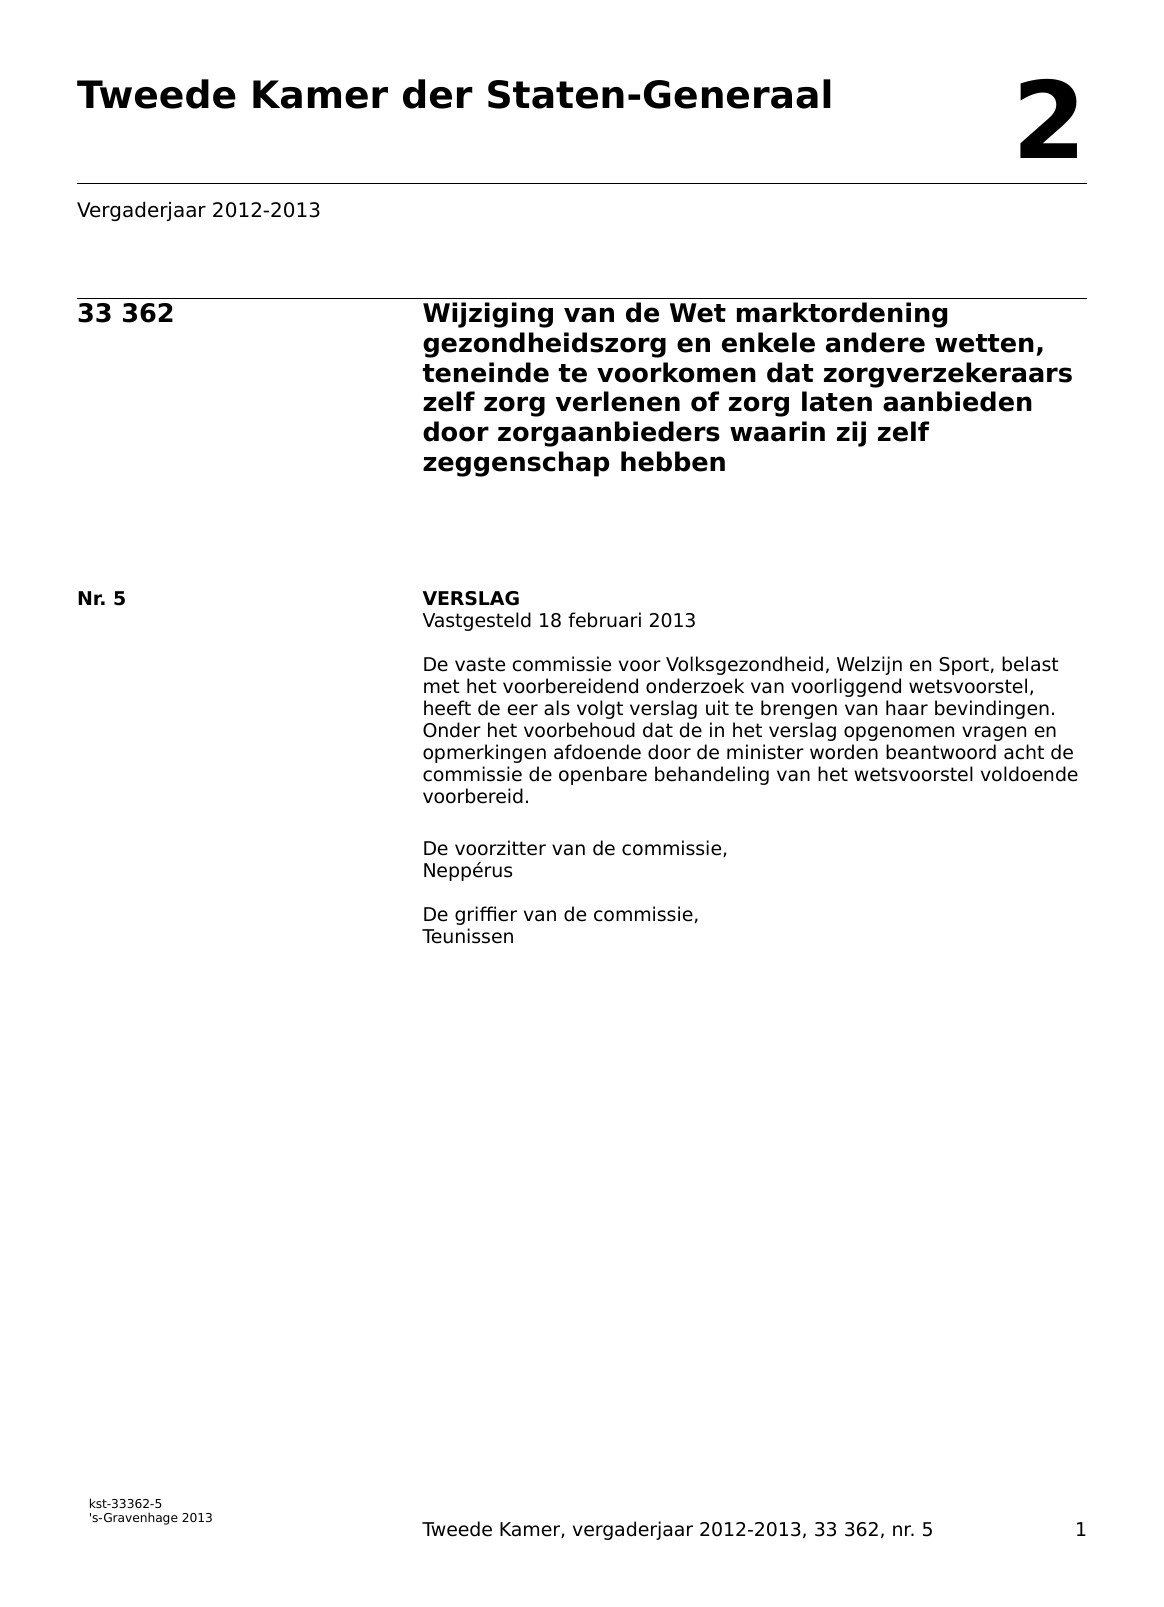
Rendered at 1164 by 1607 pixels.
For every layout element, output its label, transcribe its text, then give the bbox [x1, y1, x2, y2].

text Vastgesteld 18 februari 2013 [422, 610, 1087, 632]
table_cell Vergaderjaar 2012-2013 [77, 184, 1087, 298]
subtitle Nr. 5 VERSLAG [77, 588, 1087, 610]
subtitle 33 362 Wijziging van de Wet marktordening gezondheidszorg en enkele andere wetten, teneinde te voorkomen dat zorgverzekeraars zelf zorg verlenen of zorg laten aanbieden door zorgaanbieders waarin zij zelf zeggenschap hebben [77, 299, 1087, 477]
text De vaste commissie voor Volksgezondheid, Welzijn en Sport, belast met het voorbereidend onderzoek van voorliggend wetsvoorstel, heeft de eer als volgt verslag uit te brengen van haar bevindingen. [422, 654, 1087, 720]
text De griffier van de commissie, Teunissen [422, 904, 1087, 948]
text kst-33362-5 [88, 1497, 323, 1511]
table_header Tweede Kamer der Staten-Generaal [77, 59, 886, 183]
table_header 2 [886, 59, 1087, 183]
text De voorzitter van de commissie, Neppérus [422, 838, 1087, 882]
text Onder het voorbehoud dat de in het verslag opgenomen vragen en opmerkingen afdoende door de minister worden beantwoord acht de commissie de openbare behandeling van het wetsvoorstel voldoende voorbereid. [422, 720, 1087, 808]
text 's-Gravenhage 2013 [88, 1511, 323, 1525]
